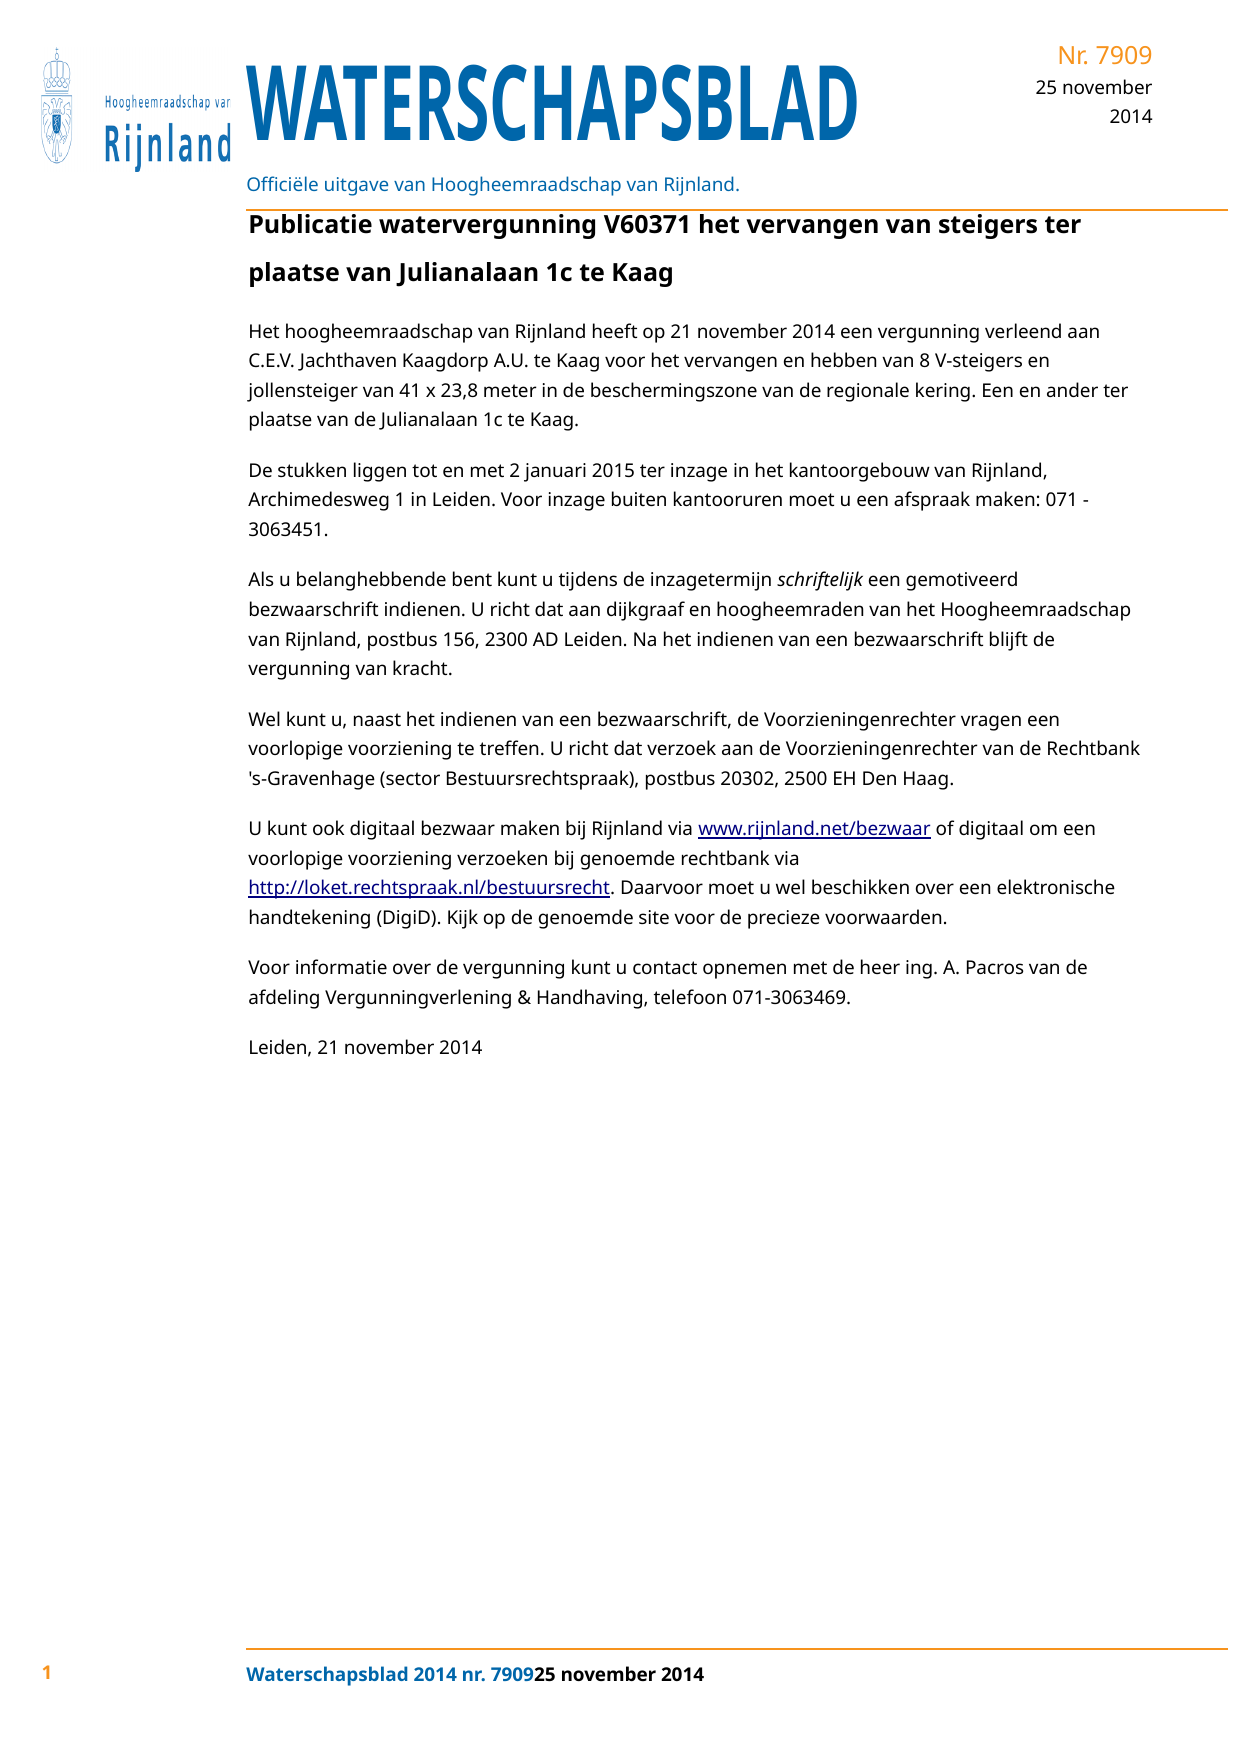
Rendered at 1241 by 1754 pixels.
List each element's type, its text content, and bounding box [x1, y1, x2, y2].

text De stukken liggen tot en met 2 januari 2015 ter inzage in het kantoorgebouw van Rijnland, Archimedesweg 1 in Leiden. Voor inzage buiten kantooruren moet u een afspraak maken: 071 - 3063451. [248, 457, 1152, 542]
text U kunt ook digitaal bezwaar maken bij Rijnland via www.rijnland.net/bezwaar of digitaal om een voorlopige voorziening verzoeken bij genoemde rechtbank via http://loket.rechtspraak.nl/bestuursrecht. Daarvoor moet u wel beschikken over een elektronische handtekening (DigiD). Kijk op de genoemde site voor de precieze voorwaarden. [248, 815, 1152, 930]
text Leiden, 21 november 2014 [248, 1034, 1152, 1060]
text Publicatie watervergunning V60371 het vervangen van steigers ter plaatse van Julianalaan 1c te Kaag [248, 211, 1152, 288]
text Als u belanghebbende bent kunt u tijdens de inzagetermijn schriftelijk een gemotiveerd bezwaarschrift indienen. U richt dat aan dijkgraaf en hoogheemraden van het Hoogheemraadschap van Rijnland, postbus 156, 2300 AD Leiden. Na het indienen van een bezwaarschrift blijft de vergunning van kracht. [248, 567, 1152, 681]
picture [41, 47, 231, 172]
text Wel kunt u, naast het indienen van een bezwaarschrift, de Voorzieningenrechter vragen een voorlopige voorziening te treffen. U richt dat verzoek aan de Voorzieningenrechter van de Rechtbank 's-Gravenhage (sector Bestuursrechtspraak), postbus 20302, 2500 EH Den Haag. [248, 706, 1152, 791]
text Voor informatie over de vergunning kunt u contact opnemen met de heer ing. A. Pacros van de afdeling Vergunningverlening & Handhaving, telefoon 071-3063469. [248, 954, 1152, 1010]
text Het hoogheemraadschap van Rijnland heeft op 21 november 2014 een vergunning verleend aan C.E.V. Jachthaven Kaagdorp A.U. te Kaag voor het vervangen en hebben van 8 V-steigers en jollensteiger van 41 x 23,8 meter in de beschermingszone van de regionale kering. Een en ander ter plaatse van de Julianalaan 1c te Kaag. [248, 318, 1152, 432]
